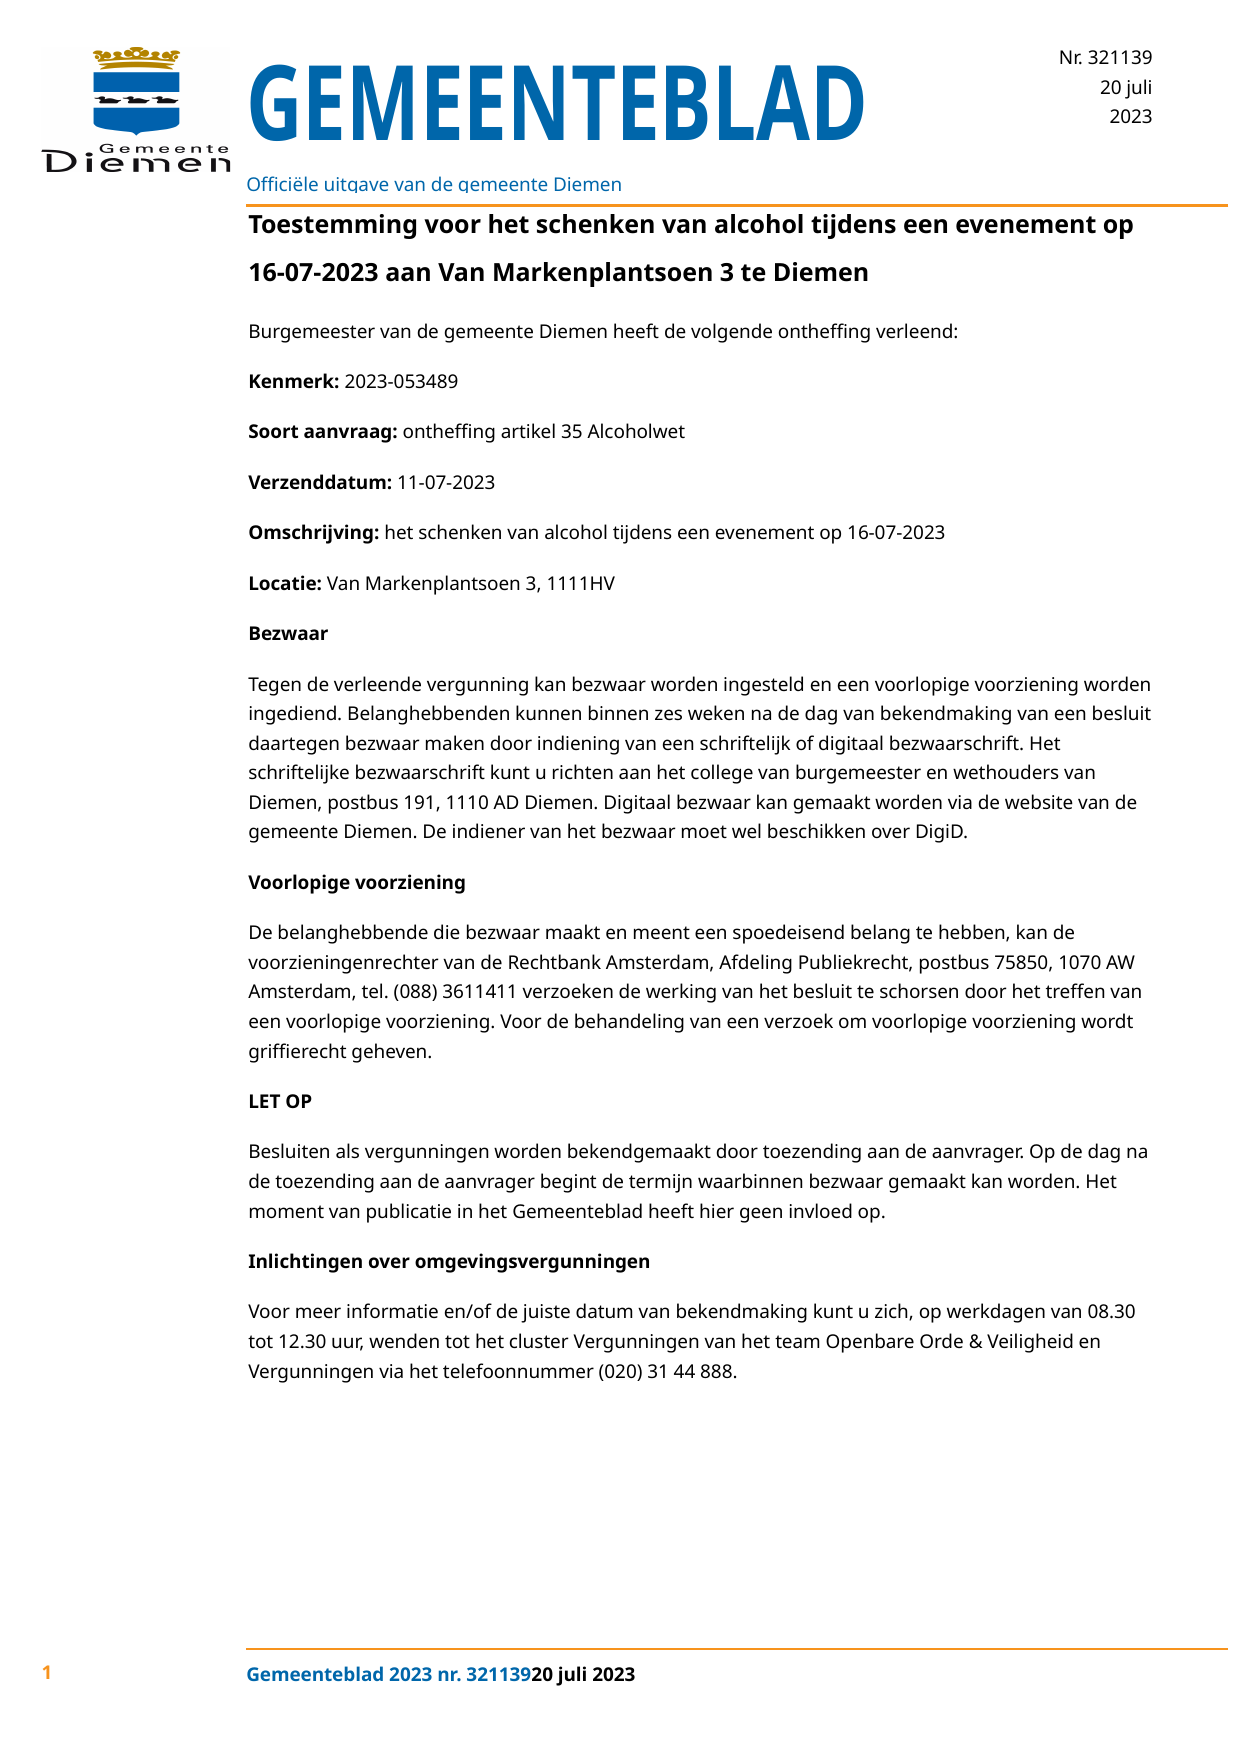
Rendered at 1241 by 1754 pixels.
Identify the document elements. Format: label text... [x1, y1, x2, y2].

text Inlichtingen over omgevingsvergunningen [248, 1248, 1152, 1274]
text Voor meer informatie en/of de juiste datum van bekendmaking kunt u zich, op werkdagen van 08.30 tot 12.30 uur, wenden tot het cluster Vergunningen van het team Openbare Orde & Veiligheid en Vergunningen via het telefoonnummer (020) 31 44 888. [248, 1299, 1152, 1384]
text LET OP [248, 1088, 1152, 1114]
text Soort aanvraag: ontheffing artikel 35 Alcoholwet [248, 419, 1152, 444]
picture [41, 47, 231, 172]
text Bezwaar [248, 620, 1152, 646]
text Locatie: Van Markenplantsoen 3, 1111HV [248, 570, 1152, 596]
text Omschrijving: het schenken van alcohol tijdens een evenement op 16-07-2023 [248, 519, 1152, 545]
text Toestemming voor het schenken van alcohol tijdens een evenement op 16-07-2023 aan Van Markenplantsoen 3 te Diemen [248, 207, 1152, 288]
text Voorlopige voorziening [248, 869, 1152, 895]
text Burgemeester van de gemeente Diemen heeft de volgende ontheffing verleend: [248, 318, 1152, 344]
text Kenmerk: 2023-053489 [248, 368, 1152, 394]
text Verzenddatum: 11-07-2023 [248, 469, 1152, 495]
text Besluiten als vergunningen worden bekendgemaakt door toezending aan de aanvrager. Op de dag na de toezending aan de aanvrager begint de termijn waarbinnen bezwaar gemaakt kan worden. Het moment van publicatie in het Gemeenteblad heeft hier geen invloed op. [248, 1139, 1152, 1224]
text De belanghebbende die bezwaar maakt en meent een spoedeisend belang te hebben, kan de voorzieningenrechter van de Rechtbank Amsterdam, Afdeling Publiekrecht, postbus 75850, 1070 AW Amsterdam, tel. (088) 3611411 verzoeken de werking van het besluit te schorsen door het treffen van een voorlopige voorziening. Voor de behandeling van een verzoek om voorlopige voorziening wordt griffierecht geheven. [248, 919, 1152, 1064]
text Tegen de verleende vergunning kan bezwaar worden ingesteld en een voorlopige voorziening worden ingediend. Belanghebbenden kunnen binnen zes weken na de dag van bekendmaking van een besluit daartegen bezwaar maken door indiening van een schriftelijk of digitaal bezwaarschrift. Het schriftelijke bezwaarschrift kunt u richten aan het college van burgemeester en wethouders van Diemen, postbus 191, 1110 AD Diemen. Digitaal bezwaar kan gemaakt worden via de website van de gemeente Diemen. De indiener van het bezwaar moet wel beschikken over DigiD. [248, 671, 1152, 844]
